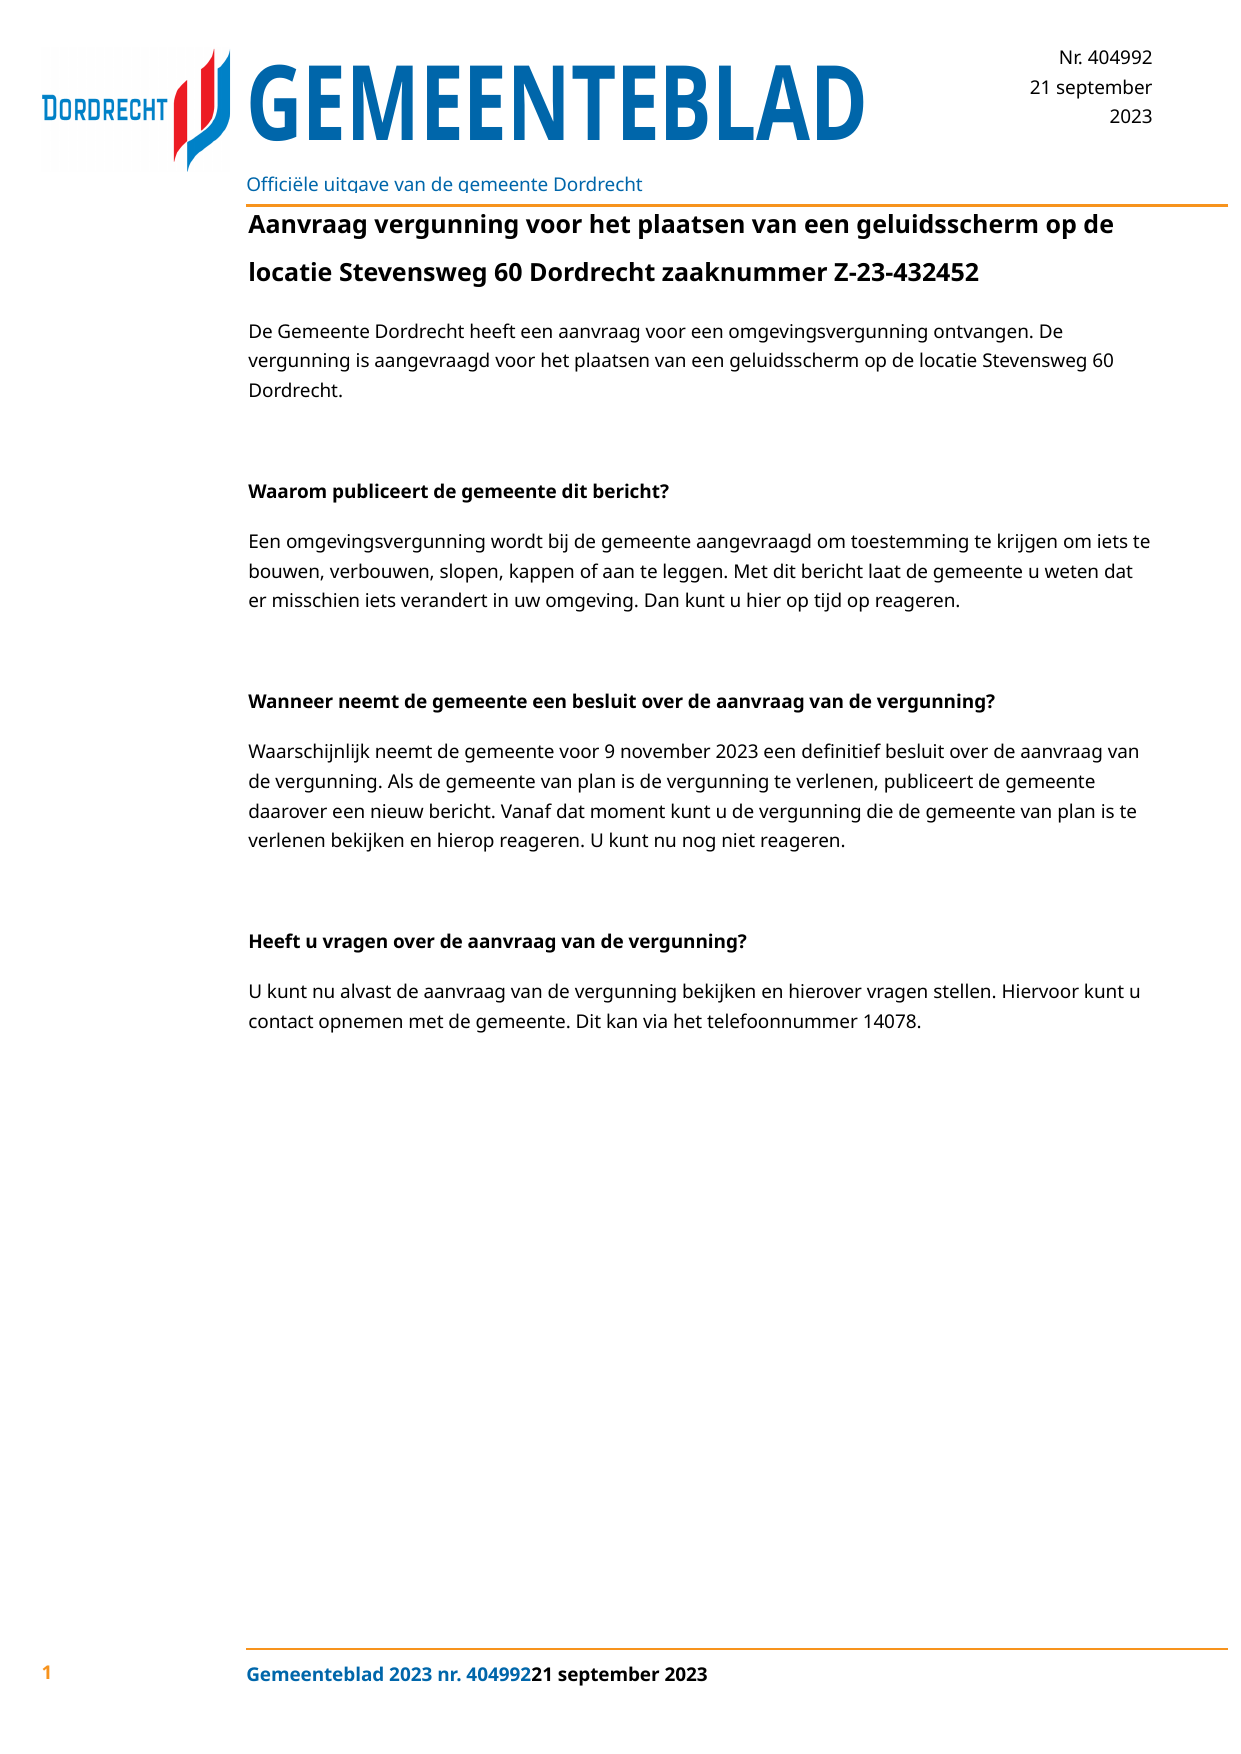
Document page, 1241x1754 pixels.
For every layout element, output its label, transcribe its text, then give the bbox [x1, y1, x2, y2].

text Waarschijnlijk neemt de gemeente voor 9 november 2023 een definitief besluit over de aanvraag van de vergunning. Als de gemeente van plan is de vergunning te verlenen, publiceert de gemeente daarover een nieuw bericht. Vanaf dat moment kunt u de vergunning die de gemeente van plan is te verlenen bekijken en hierop reageren. U kunt nu nog niet reageren. [248, 739, 1152, 853]
text Waarom publiceert de gemeente dit bericht? [248, 478, 1152, 504]
text Een omgevingsvergunning wordt bij de gemeente aangevraagd om toestemming te krijgen om iets te bouwen, verbouwen, slopen, kappen of aan te leggen. Met dit bericht laat de gemeente u weten dat er misschien iets verandert in uw omgeving. Dan kunt u hier op tijd op reageren. [248, 528, 1152, 613]
text Heeft u vragen over de aanvraag van de vergunning? [248, 928, 1152, 954]
picture [41, 47, 231, 172]
text Wanneer neemt de gemeente een besluit over de aanvraag van de vergunning? [248, 688, 1152, 714]
text Aanvraag vergunning voor het plaatsen van een geluidsscherm op de locatie Stevensweg 60 Dordrecht zaaknummer Z-23-432452 [248, 207, 1152, 288]
text U kunt nu alvast de aanvraag van de vergunning bekijken en hierover vragen stellen. Hiervoor kunt u contact opnemen met de gemeente. Dit kan via het telefoonnummer 14078. [248, 979, 1152, 1034]
text De Gemeente Dordrecht heeft een aanvraag voor een omgevingsvergunning ontvangen. De vergunning is aangevraagd voor het plaatsen van een geluidsscherm op de locatie Stevensweg 60 Dordrecht. [248, 318, 1152, 403]
